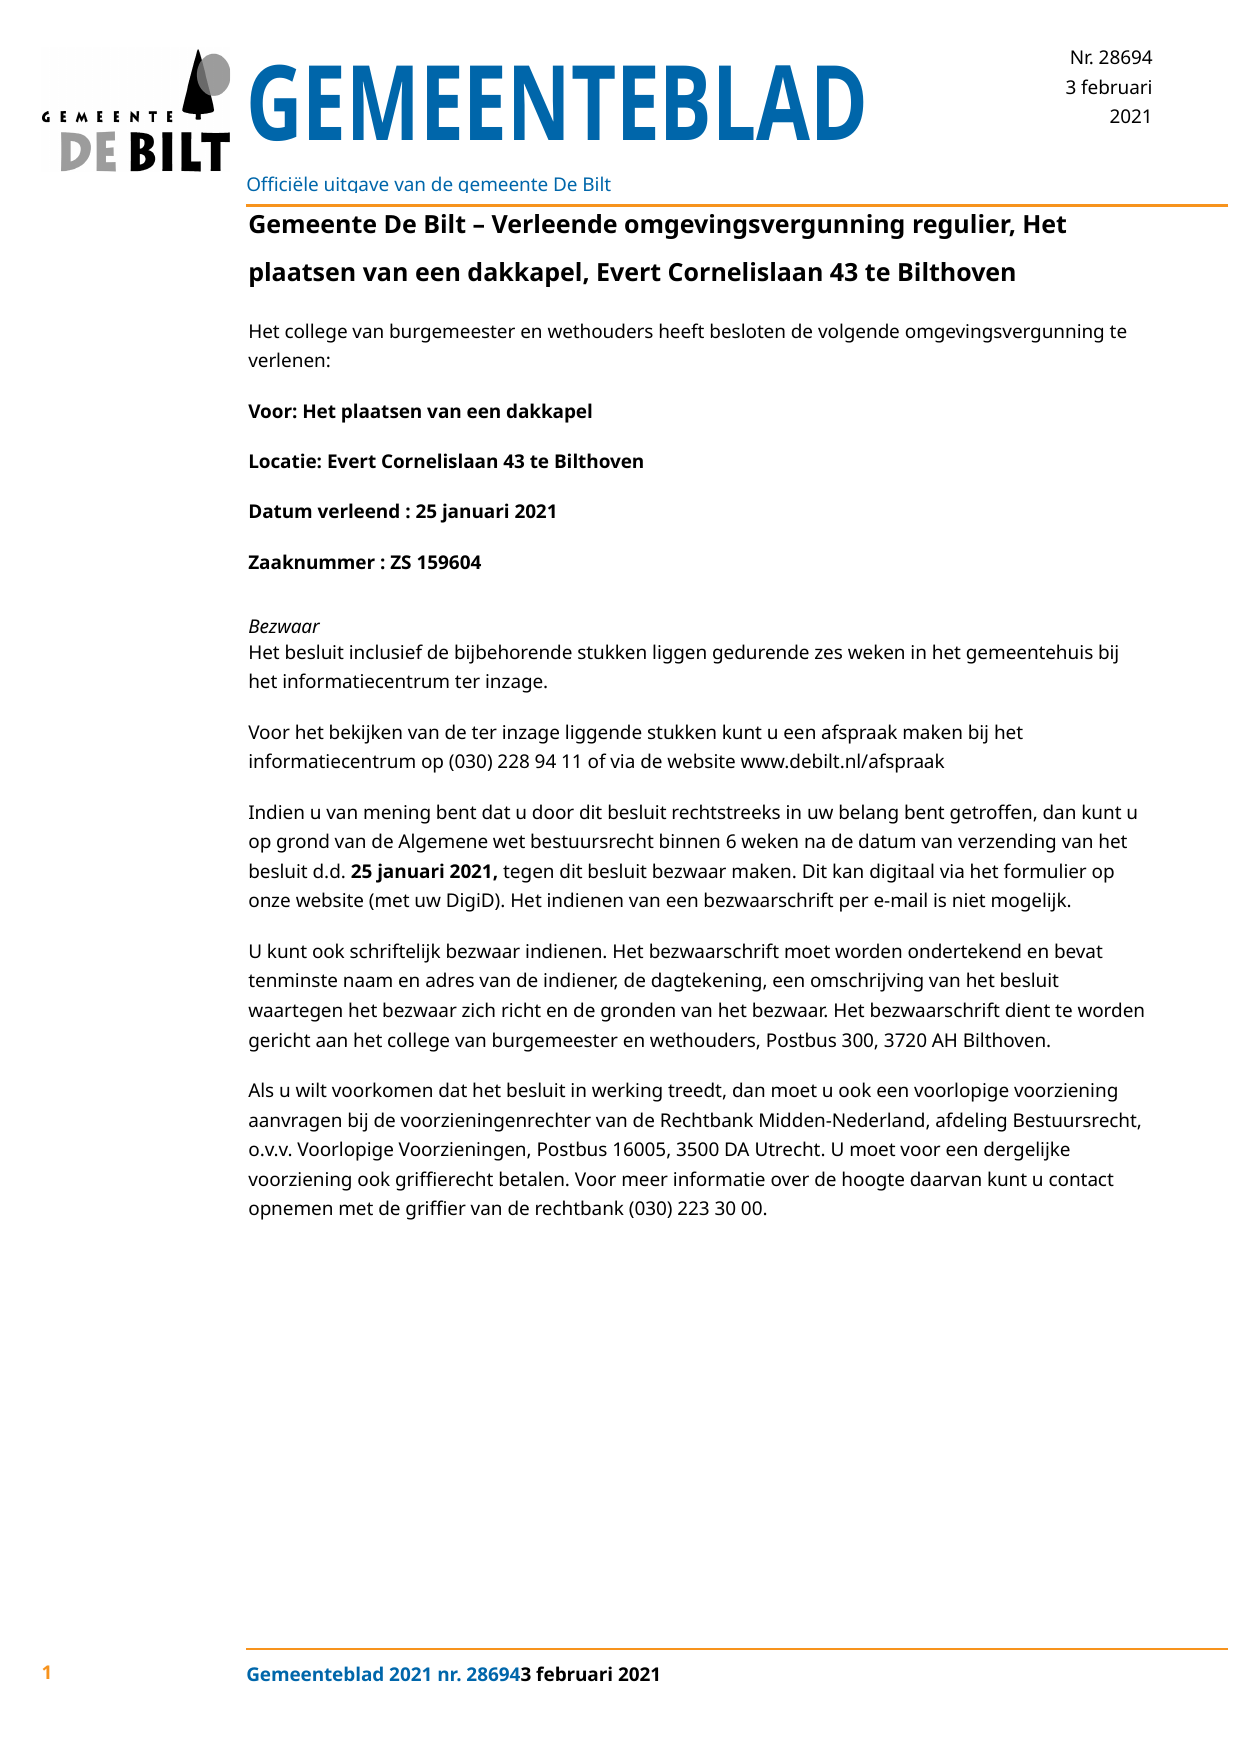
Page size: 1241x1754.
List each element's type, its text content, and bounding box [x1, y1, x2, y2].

text Zaaknummer : ZS 159604 [248, 549, 1152, 575]
text Voor: Het plaatsen van een dakkapel [248, 398, 1152, 424]
text Locatie: Evert Cornelislaan 43 te Bilthoven [248, 448, 1152, 474]
text Het besluit inclusief de bijbehorende stukken liggen gedurende zes weken in het gemeentehuis bij het informatiecentrum ter inzage. [248, 639, 1152, 694]
text Voor het bekijken van de ter inzage liggende stukken kunt u een afspraak maken bij het informatiecentrum op (030) 228 94 11 of via de website www.debilt.nl/afspraak [248, 719, 1152, 774]
text Indien u van mening bent dat u door dit besluit rechtstreeks in uw belang bent getroffen, dan kunt u op grond van de Algemene wet bestuursrecht binnen 6 weken na de datum van verzending van het besluit d.d. 25 januari 2021, tegen dit besluit bezwaar maken. Dit kan digitaal via het formulier op onze website (met uw DigiD). Het indienen van een bezwaarschrift per e-mail is niet mogelijk. [248, 799, 1152, 913]
text Gemeente De Bilt – Verleende omgevingsvergunning regulier, Het plaatsen van een dakkapel, Evert Cornelislaan 43 te Bilthoven [248, 207, 1152, 288]
picture [41, 47, 231, 172]
text Datum verleend : 25 januari 2021 [248, 499, 1152, 524]
text Het college van burgemeester en wethouders heeft besloten de volgende omgevingsvergunning te verlenen: [248, 318, 1152, 373]
text Bezwaar [248, 613, 1152, 639]
text Als u wilt voorkomen dat het besluit in werking treedt, dan moet u ook een voorlopige voorziening aanvragen bij de voorzieningenrechter van de Rechtbank Midden-Nederland, afdeling Bestuursrecht, o.v.v. Voorlopige Voorzieningen, Postbus 16005, 3500 DA Utrecht. U moet voor een dergelijke voorziening ook griffierecht betalen. Voor meer informatie over de hoogte daarvan kunt u contact opnemen met de griffier van de rechtbank (030) 223 30 00. [248, 1077, 1152, 1221]
text U kunt ook schriftelijk bezwaar indienen. Het bezwaarschrift moet worden ondertekend en bevat tenminste naam en adres van de indiener, de dagtekening, een omschrijving van het besluit waartegen het bezwaar zich richt en de gronden van het bezwaar. Het bezwaarschrift dient te worden gericht aan het college van burgemeester en wethouders, Postbus 300, 3720 AH Bilthoven. [248, 938, 1152, 1052]
